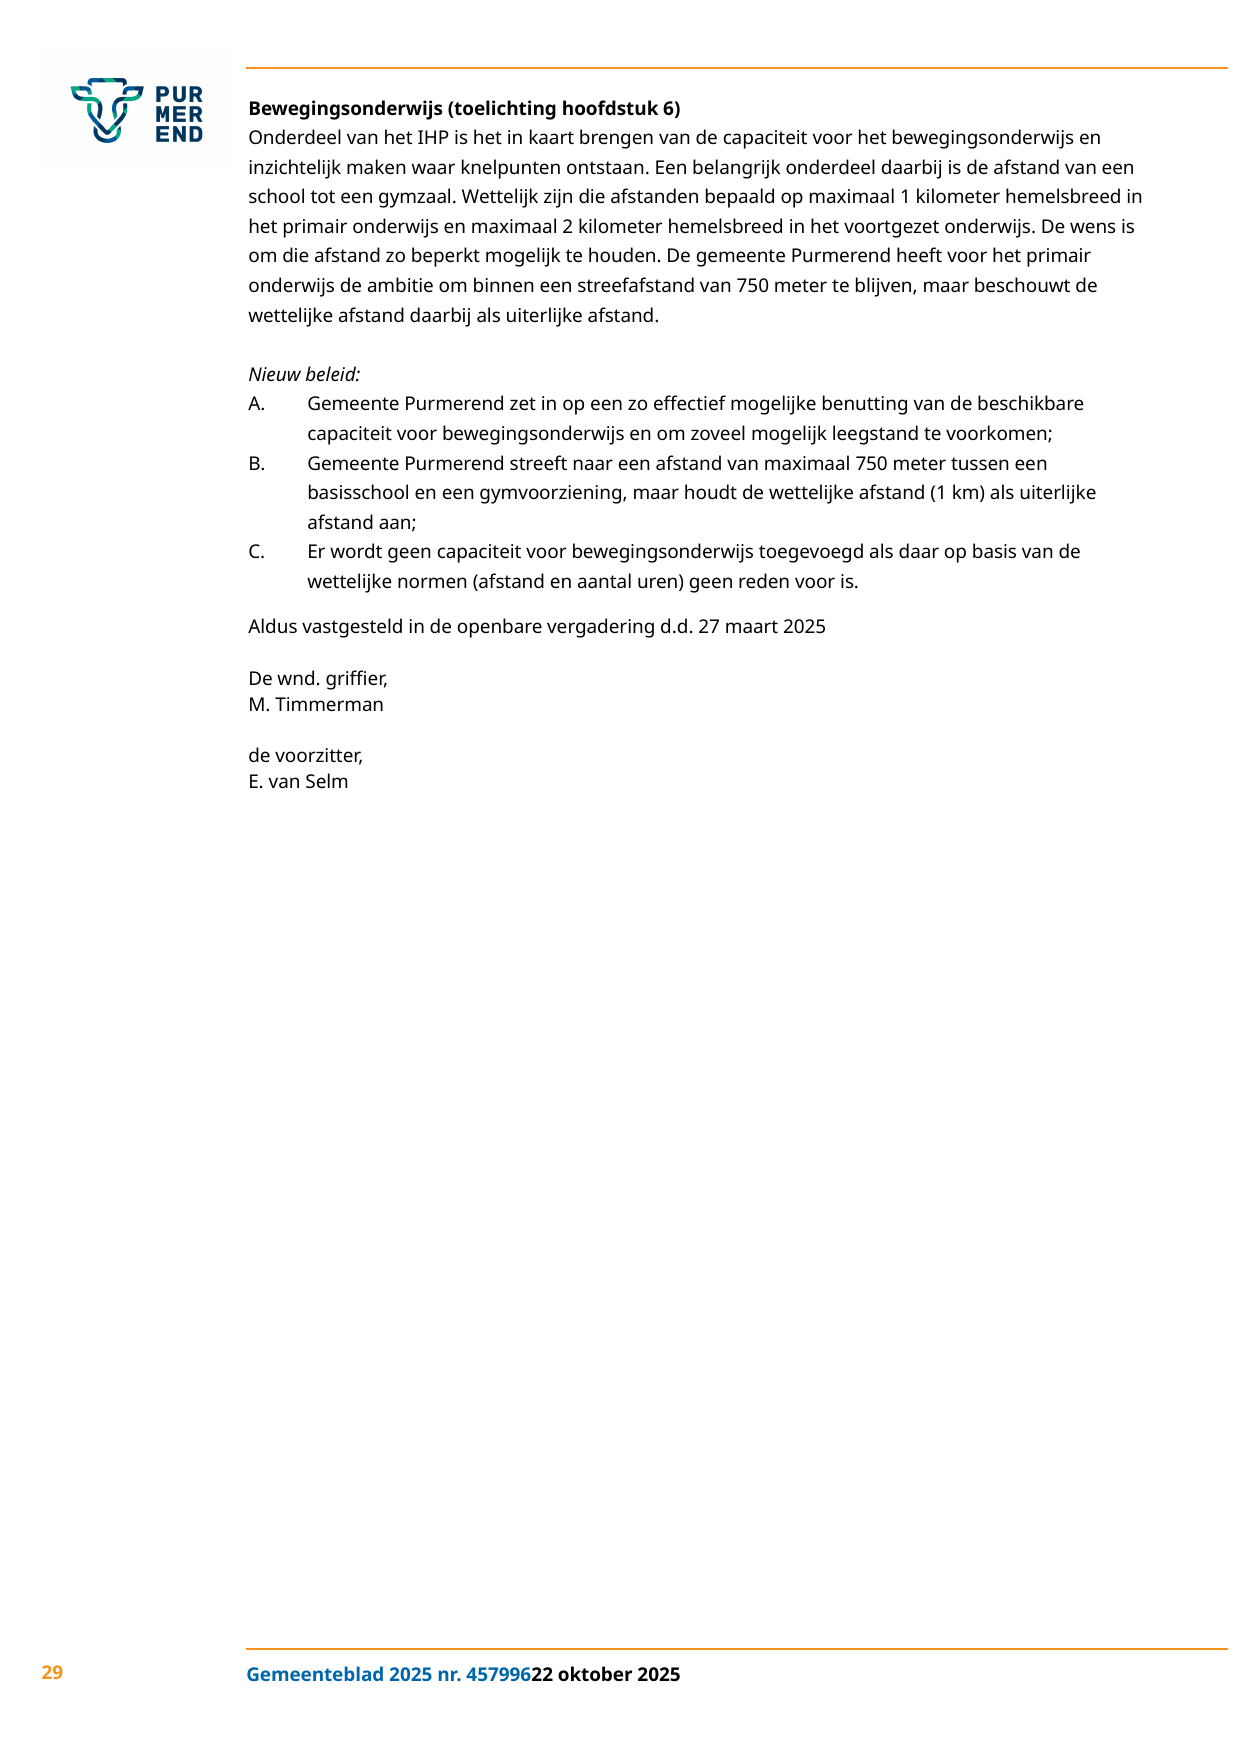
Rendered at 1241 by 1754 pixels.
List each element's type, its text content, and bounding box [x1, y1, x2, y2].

text Nieuw beleid: [248, 361, 1152, 387]
text M. Timmerman [248, 691, 1152, 717]
text de voorzitter, [248, 742, 1152, 768]
list Er wordt geen capaciteit voor bewegingsonderwijs toegevoegd als daar op basis van de wettelijke normen (afstand en aantal uren) geen reden voor is. [248, 538, 1152, 594]
text De wnd. griffier, [248, 665, 1152, 691]
text Aldus vastgesteld in de openbare vergadering d.d. 27 maart 2025 [248, 614, 1152, 639]
text Bewegingsonderwijs (toelichting hoofdstuk 6) [248, 95, 1152, 121]
text E. van Selm [248, 768, 1152, 794]
picture [41, 47, 231, 172]
text Onderdeel van het IHP is het in kaart brengen van de capaciteit voor het bewegingsonderwijs en inzichtelijk maken waar knelpunten ontstaan. Een belangrijk onderdeel daarbij is de afstand van een school tot een gymzaal. Wettelijk zijn die afstanden bepaald op maximaal 1 kilometer hemelsbreed in het primair onderwijs en maximaal 2 kilometer hemelsbreed in het voortgezet onderwijs. De wens is om die afstand zo beperkt mogelijk te houden. De gemeente Purmerend heeft voor het primair onderwijs de ambitie om binnen een streefafstand van 750 meter te blijven, maar beschouwt de wettelijke afstand daarbij als uiterlijke afstand. [248, 124, 1152, 328]
list Gemeente Purmerend streeft naar een afstand van maximaal 750 meter tussen een basisschool en een gymvoorziening, maar houdt de wettelijke afstand (1 km) als uiterlijke afstand aan; [248, 450, 1152, 535]
list Gemeente Purmerend zet in op een zo effectief mogelijke benutting van de beschikbare capaciteit voor bewegingsonderwijs en om zoveel mogelijk leegstand te voorkomen; [248, 391, 1152, 446]
